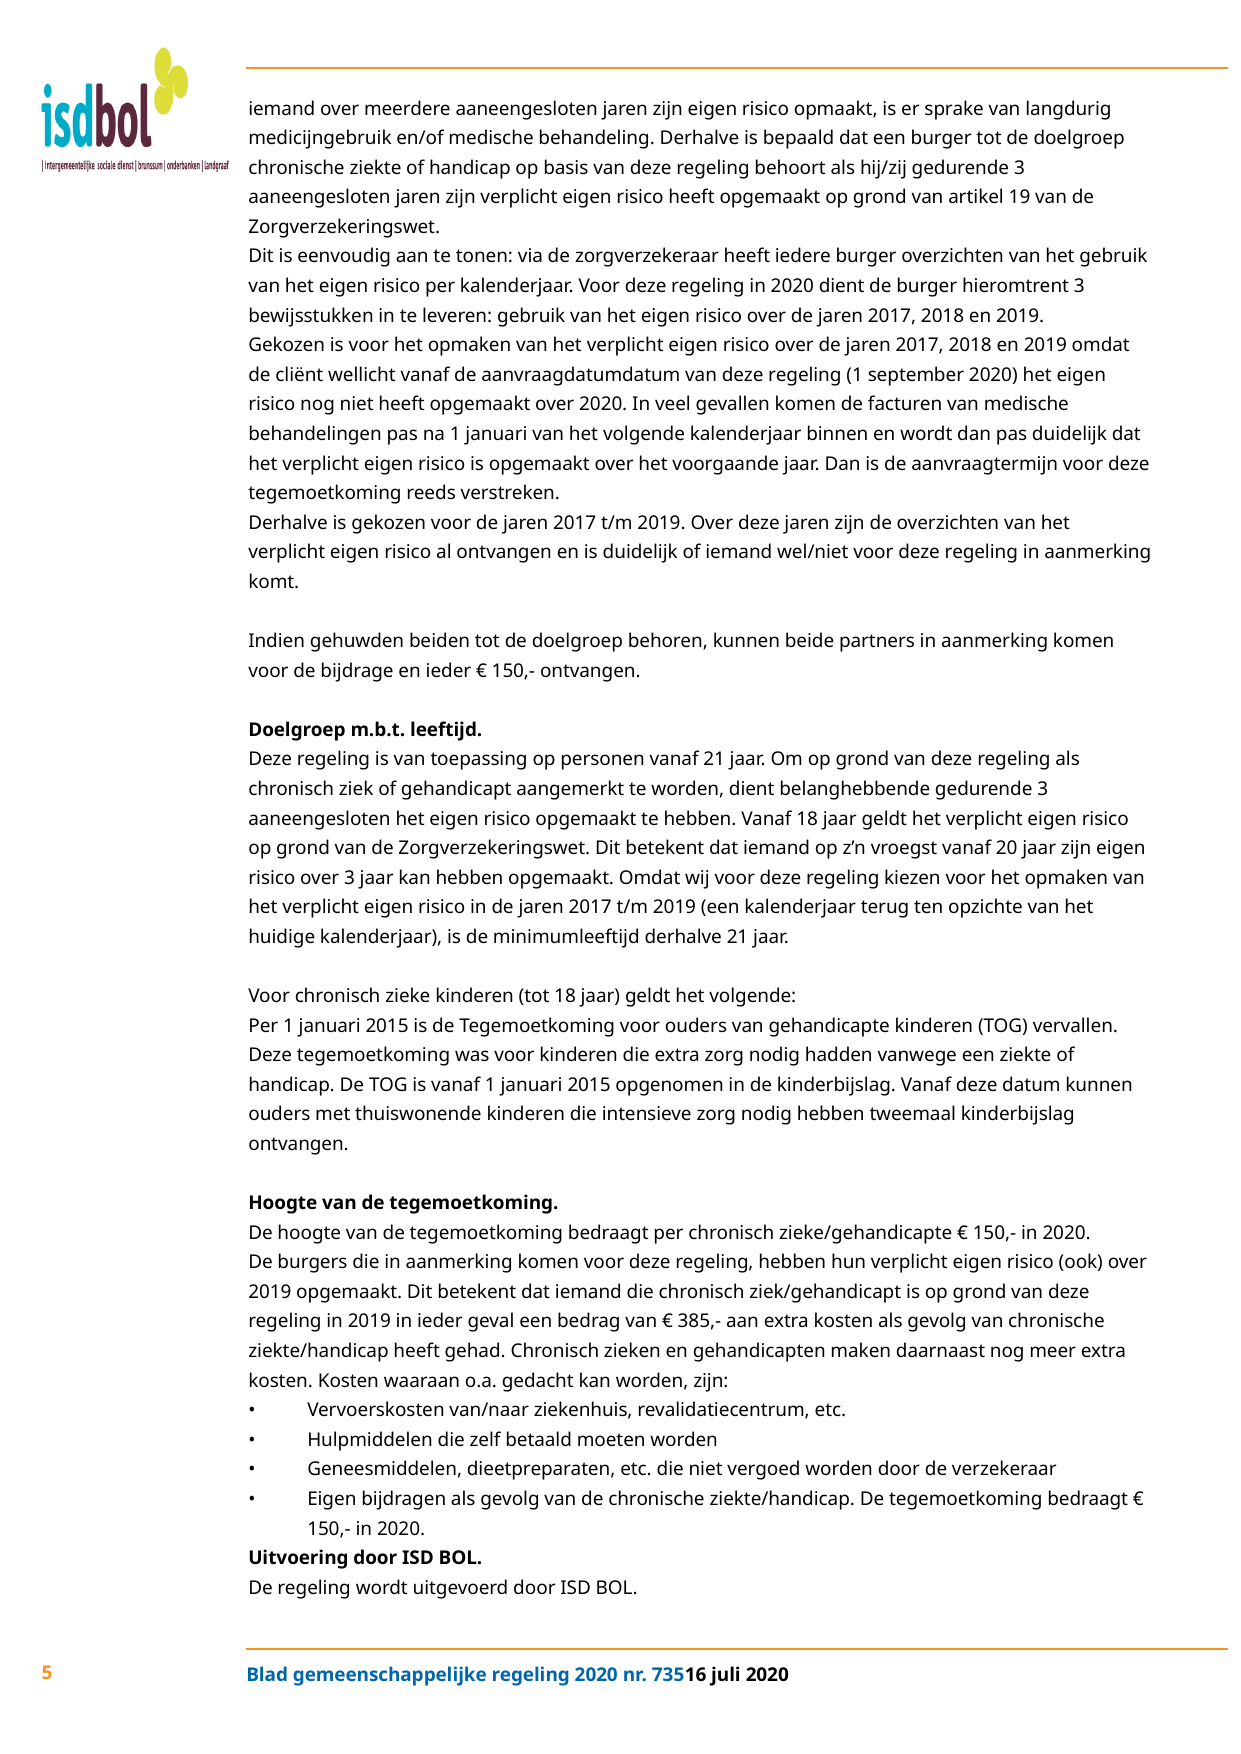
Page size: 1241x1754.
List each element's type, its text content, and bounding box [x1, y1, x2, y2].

text Dit is eenvoudig aan te tonen: via de zorgverzekeraar heeft iedere burger overzichten van het gebruik van het eigen risico per kalenderjaar. Voor deze regeling in 2020 dient de burger hieromtrent 3 bewijsstukken in te leveren: gebruik van het eigen risico over de jaren 2017, 2018 en 2019. [248, 243, 1152, 328]
text Gekozen is voor het opmaken van het verplicht eigen risico over de jaren 2017, 2018 en 2019 omdat de cliënt wellicht vanaf de aanvraagdatumdatum van deze regeling (1 september 2020) het eigen risico nog niet heeft opgemaakt over 2020. In veel gevallen komen de facturen van medische behandelingen pas na 1 januari van het volgende kalenderjaar binnen en wordt dan pas duidelijk dat het verplicht eigen risico is opgemaakt over het voorgaande jaar. Dan is de aanvraagtermijn voor deze tegemoetkoming reeds verstreken. [248, 331, 1152, 505]
text Voor chronisch zieke kinderen (tot 18 jaar) geldt het volgende: [248, 982, 1152, 1008]
text Deze regeling is van toepassing op personen vanaf 21 jaar. Om op grond van deze regeling als chronisch ziek of gehandicapt aangemerkt te worden, dient belanghebbende gedurende 3 aaneengesloten het eigen risico opgemaakt te hebben. Vanaf 18 jaar geldt het verplicht eigen risico op grond van de Zorgverzekeringswet. Dit betekent dat iemand op z’n vroegst vanaf 20 jaar zijn eigen risico over 3 jaar kan hebben opgemaakt. Omdat wij voor deze regeling kiezen voor het opmaken van het verplicht eigen risico in de jaren 2017 t/m 2019 (een kalenderjaar terug ten opzichte van het huidige kalenderjaar), is de minimumleeftijd derhalve 21 jaar. [248, 746, 1152, 949]
list Eigen bijdragen als gevolg van de chronische ziekte/handicap. De tegemoetkoming bedraagt € 150,- in 2020. [248, 1485, 1152, 1541]
text Uitvoering door ISD BOL. [248, 1544, 1152, 1570]
list Geneesmiddelen, dieetpreparaten, etc. die niet vergoed worden door de verzekeraar [248, 1456, 1152, 1481]
list Vervoerskosten van/naar ziekenhuis, revalidatiecentrum, etc. [248, 1396, 1152, 1422]
text iemand over meerdere aaneengesloten jaren zijn eigen risico opmaakt, is er sprake van langdurig medicijngebruik en/of medische behandeling. Derhalve is bepaald dat een burger tot de doelgroep chronische ziekte of handicap op basis van deze regeling behoort als hij/zij gedurende 3 aaneengesloten jaren zijn verplicht eigen risico heeft opgemaakt op grond van artikel 19 van de Zorgverzekeringswet. [248, 95, 1152, 239]
list Hulpmiddelen die zelf betaald moeten worden [248, 1426, 1152, 1452]
text Derhalve is gekozen voor de jaren 2017 t/m 2019. Over deze jaren zijn de overzichten van het verplicht eigen risico al ontvangen en is duidelijk of iemand wel/niet voor deze regeling in aanmerking komt. [248, 509, 1152, 594]
text De burgers die in aanmerking komen voor deze regeling, hebben hun verplicht eigen risico (ook) over 2019 opgemaakt. Dit betekent dat iemand die chronisch ziek/gehandicapt is op grond van deze regeling in 2019 in ieder geval een bedrag van € 385,- aan extra kosten als gevolg van chronische ziekte/handicap heeft gehad. Chronisch zieken en gehandicapten maken daarnaast nog meer extra kosten. Kosten waaraan o.a. gedacht kan worden, zijn: [248, 1248, 1152, 1393]
text De regeling wordt uitgevoerd door ISD BOL. [248, 1574, 1152, 1600]
text De hoogte van de tegemoetkoming bedraagt per chronisch zieke/gehandicapte € 150,- in 2020. [248, 1219, 1152, 1245]
text Doelgroep m.b.t. leeftijd. [248, 716, 1152, 742]
picture [41, 47, 231, 172]
text Hoogte van de tegemoetkoming. [248, 1189, 1152, 1215]
text Per 1 januari 2015 is de Tegemoetkoming voor ouders van gehandicapte kinderen (TOG) vervallen. Deze tegemoetkoming was voor kinderen die extra zorg nodig hadden vanwege een ziekte of handicap. De TOG is vanaf 1 januari 2015 opgenomen in de kinderbijslag. Vanaf deze datum kunnen ouders met thuiswonende kinderen die intensieve zorg nodig hebben tweemaal kinderbijslag ontvangen. [248, 1012, 1152, 1156]
text Indien gehuwden beiden tot de doelgroep behoren, kunnen beide partners in aanmerking komen voor de bijdrage en ieder € 150,- ontvangen. [248, 627, 1152, 683]
